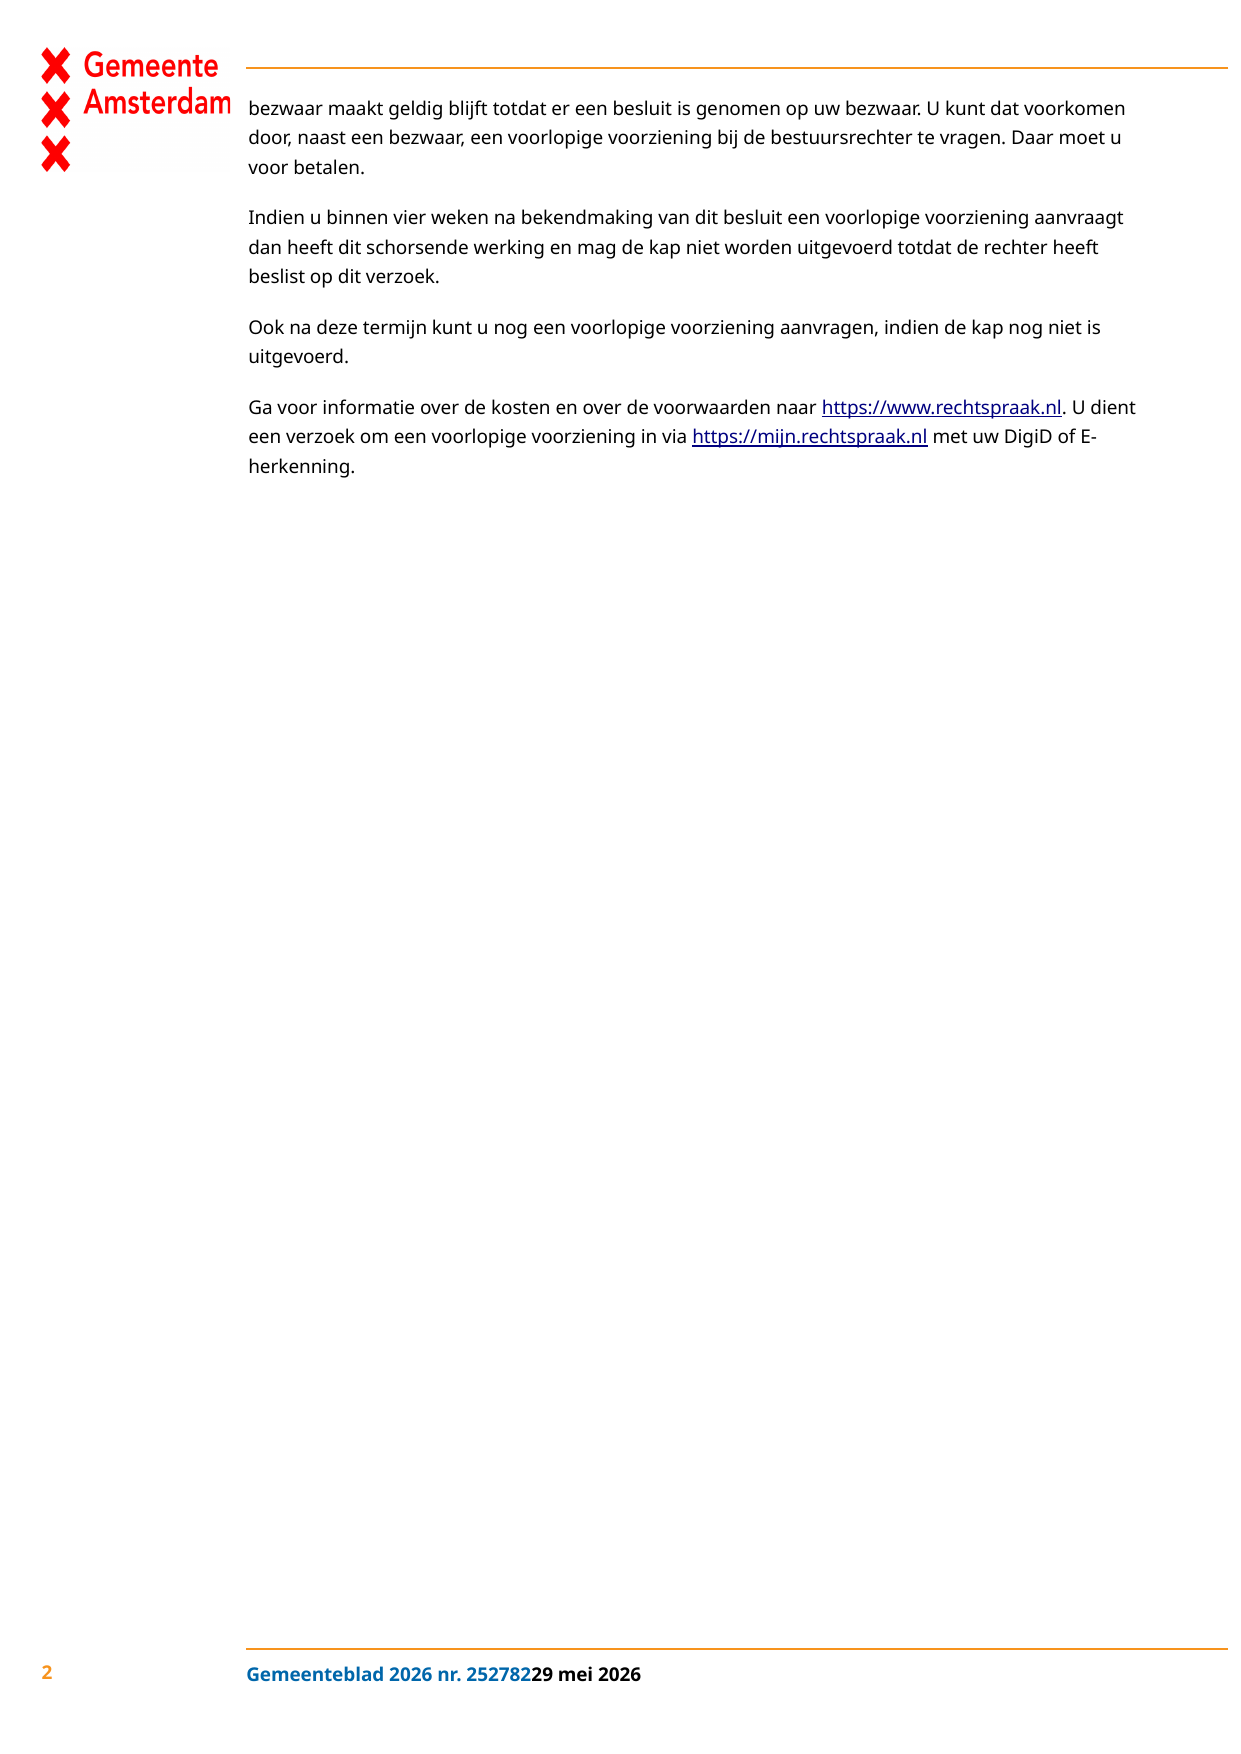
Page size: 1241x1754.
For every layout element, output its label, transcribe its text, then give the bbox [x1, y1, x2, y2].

text Ook na deze termijn kunt u nog een voorlopige voorziening aanvragen, indien de kap nog niet is uitgevoerd. [248, 314, 1152, 369]
text Indien u binnen vier weken na bekendmaking van dit besluit een voorlopige voorziening aanvraagt dan heeft dit schorsende werking en mag de kap niet worden uitgevoerd totdat de rechter heeft beslist op dit verzoek. [248, 204, 1152, 289]
text Ga voor informatie over de kosten en over de voorwaarden naar https://www.rechtspraak.nl. U dient een verzoek om een voorlopige voorziening in via https://mijn.rechtspraak.nl met uw DigiD of E-herkenning. [248, 394, 1152, 479]
text bezwaar maakt geldig blijft totdat er een besluit is genomen op uw bezwaar. U kunt dat voorkomen door, naast een bezwaar, een voorlopige voorziening bij de bestuursrechter te vragen. Daar moet u voor betalen. [248, 95, 1152, 180]
picture [41, 47, 231, 172]
